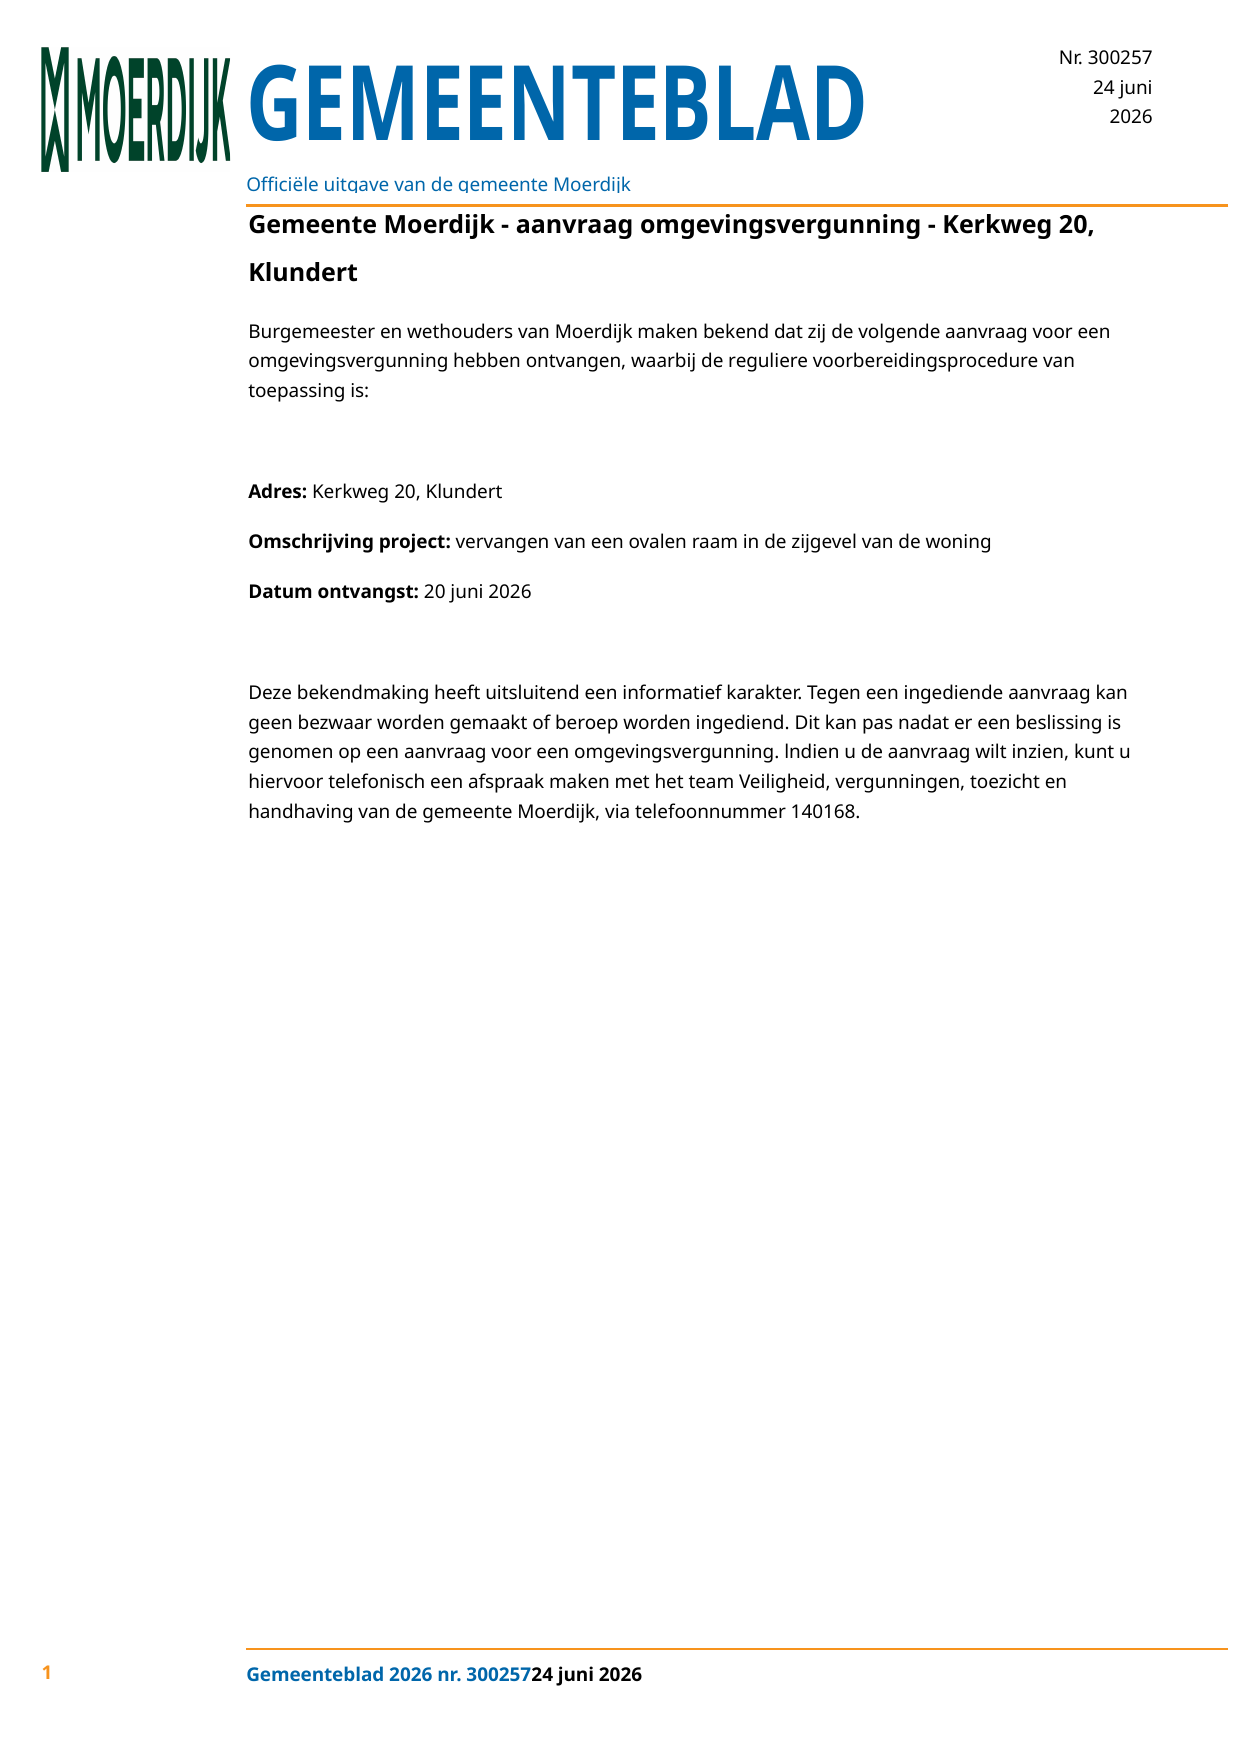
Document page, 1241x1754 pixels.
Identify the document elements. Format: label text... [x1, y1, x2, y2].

text Omschrijving project: vervangen van een ovalen raam in de zijgevel van de woning [248, 528, 1152, 554]
text Adres: Kerkweg 20, Klundert [248, 478, 1152, 504]
text Gemeente Moerdijk - aanvraag omgevingsvergunning - Kerkweg 20, Klundert [248, 207, 1152, 288]
text Deze bekendmaking heeft uitsluitend een informatief karakter. Tegen een ingediende aanvraag kan geen bezwaar worden gemaakt of beroep worden ingediend. Dit kan pas nadat er een beslissing is genomen op een aanvraag voor een omgevingsvergunning. lndien u de aanvraag wilt inzien, kunt u hiervoor telefonisch een afspraak maken met het team Veiligheid, vergunningen, toezicht en handhaving van de gemeente Moerdijk, via telefoonnummer 140168. [248, 679, 1152, 824]
text Datum ontvangst: 20 juni 2026 [248, 579, 1152, 604]
text Burgemeester en wethouders van Moerdijk maken bekend dat zij de volgende aanvraag voor een omgevingsvergunning hebben ontvangen, waarbij de reguliere voorbereidingsprocedure van toepassing is: [248, 318, 1152, 403]
picture [41, 47, 231, 172]
